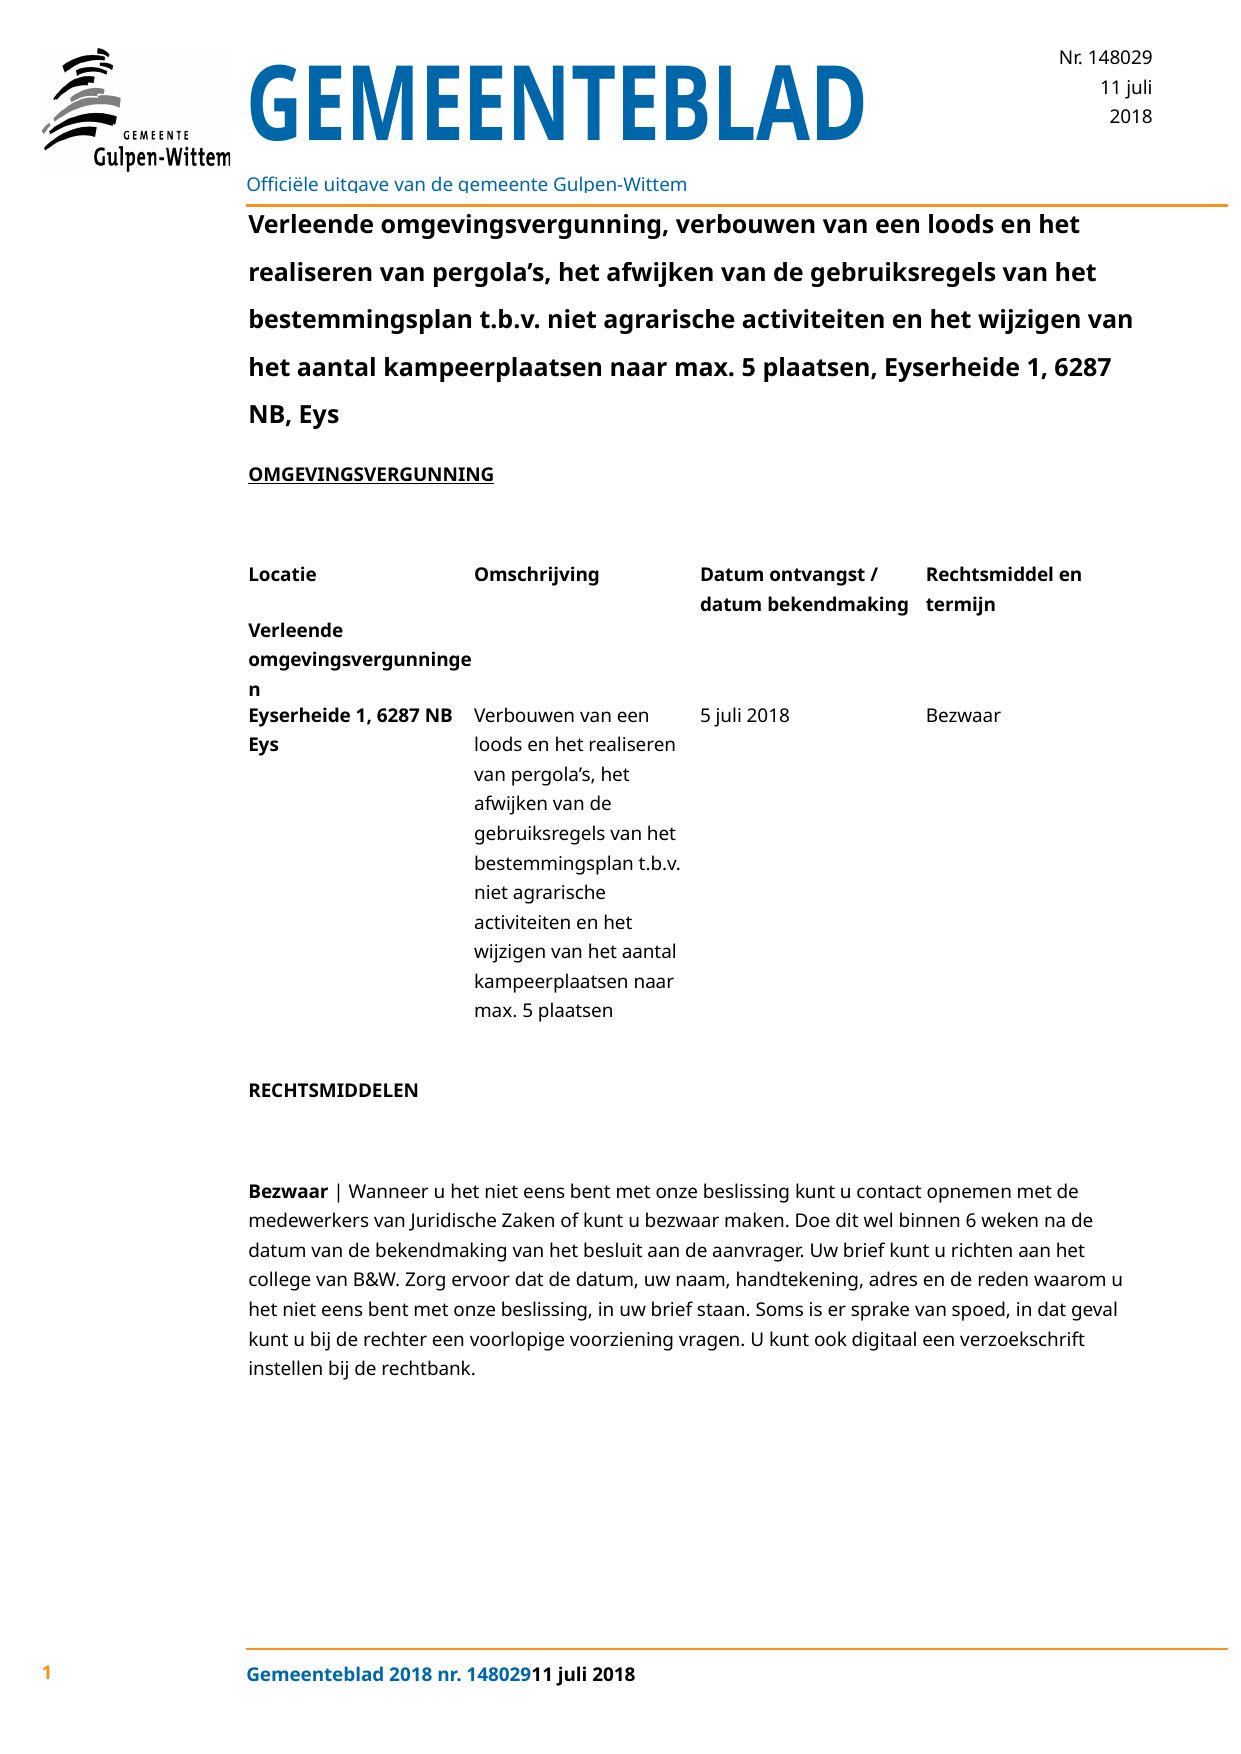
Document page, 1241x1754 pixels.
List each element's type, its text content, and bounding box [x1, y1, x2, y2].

table_cell 5 juli 2018 [700, 702, 926, 1023]
text OMGEVINGSVERGUNNING [248, 461, 1152, 486]
table_cell [700, 617, 926, 702]
text Bezwaar | Wanneer u het niet eens bent met onze beslissing kunt u contact opnemen met de medewerkers van Juridische Zaken of kunt u bezwaar maken. Doe dit wel binnen 6 weken na de datum van de bekendmaking van het besluit aan de aanvrager. Uw brief kunt u richten aan het college van B&W. Zorg ervoor dat de datum, uw naam, handtekening, adres en de reden waarom u het niet eens bent met onze beslissing, in uw brief staan. Soms is er sprake van spoed, in dat geval kunt u bij de rechter een voorlopige voorziening vragen. U kunt ook digitaal een verzoekschrift instellen bij de rechtbank. [248, 1178, 1152, 1381]
table_cell Eyserheide 1, 6287 NB Eys [248, 702, 474, 1023]
table_cell Bezwaar [926, 702, 1152, 1023]
table_cell Verleende omgevingsvergunningen [248, 617, 474, 702]
table_cell [474, 617, 700, 702]
text Verleende omgevingsvergunning, verbouwen van een loods en het realiseren van pergola’s, het afwijken van de gebruiksregels van het bestemmingsplan t.b.v. niet agrarische activiteiten en het wijzigen van het aantal kampeerplaatsen naar max. 5 plaatsen, Eyserheide 1, 6287 NB, Eys [248, 207, 1152, 431]
table_header Rechtsmiddel en termijn [926, 562, 1152, 617]
table_header Omschrijving [474, 562, 700, 617]
table_cell [926, 617, 1152, 702]
table_cell Verbouwen van een loods en het realiseren van pergola’s, het afwijken van de gebruiksregels van het bestemmingsplan t.b.v. niet agrarische activiteiten en het wijzigen van het aantal kampeerplaatsen naar max. 5 plaatsen [474, 702, 700, 1023]
table_header Locatie [248, 562, 474, 617]
picture [41, 47, 231, 172]
text RECHTSMIDDELEN [248, 1077, 1152, 1103]
table_header Datum ontvangst / datum bekendmaking [700, 562, 926, 617]
